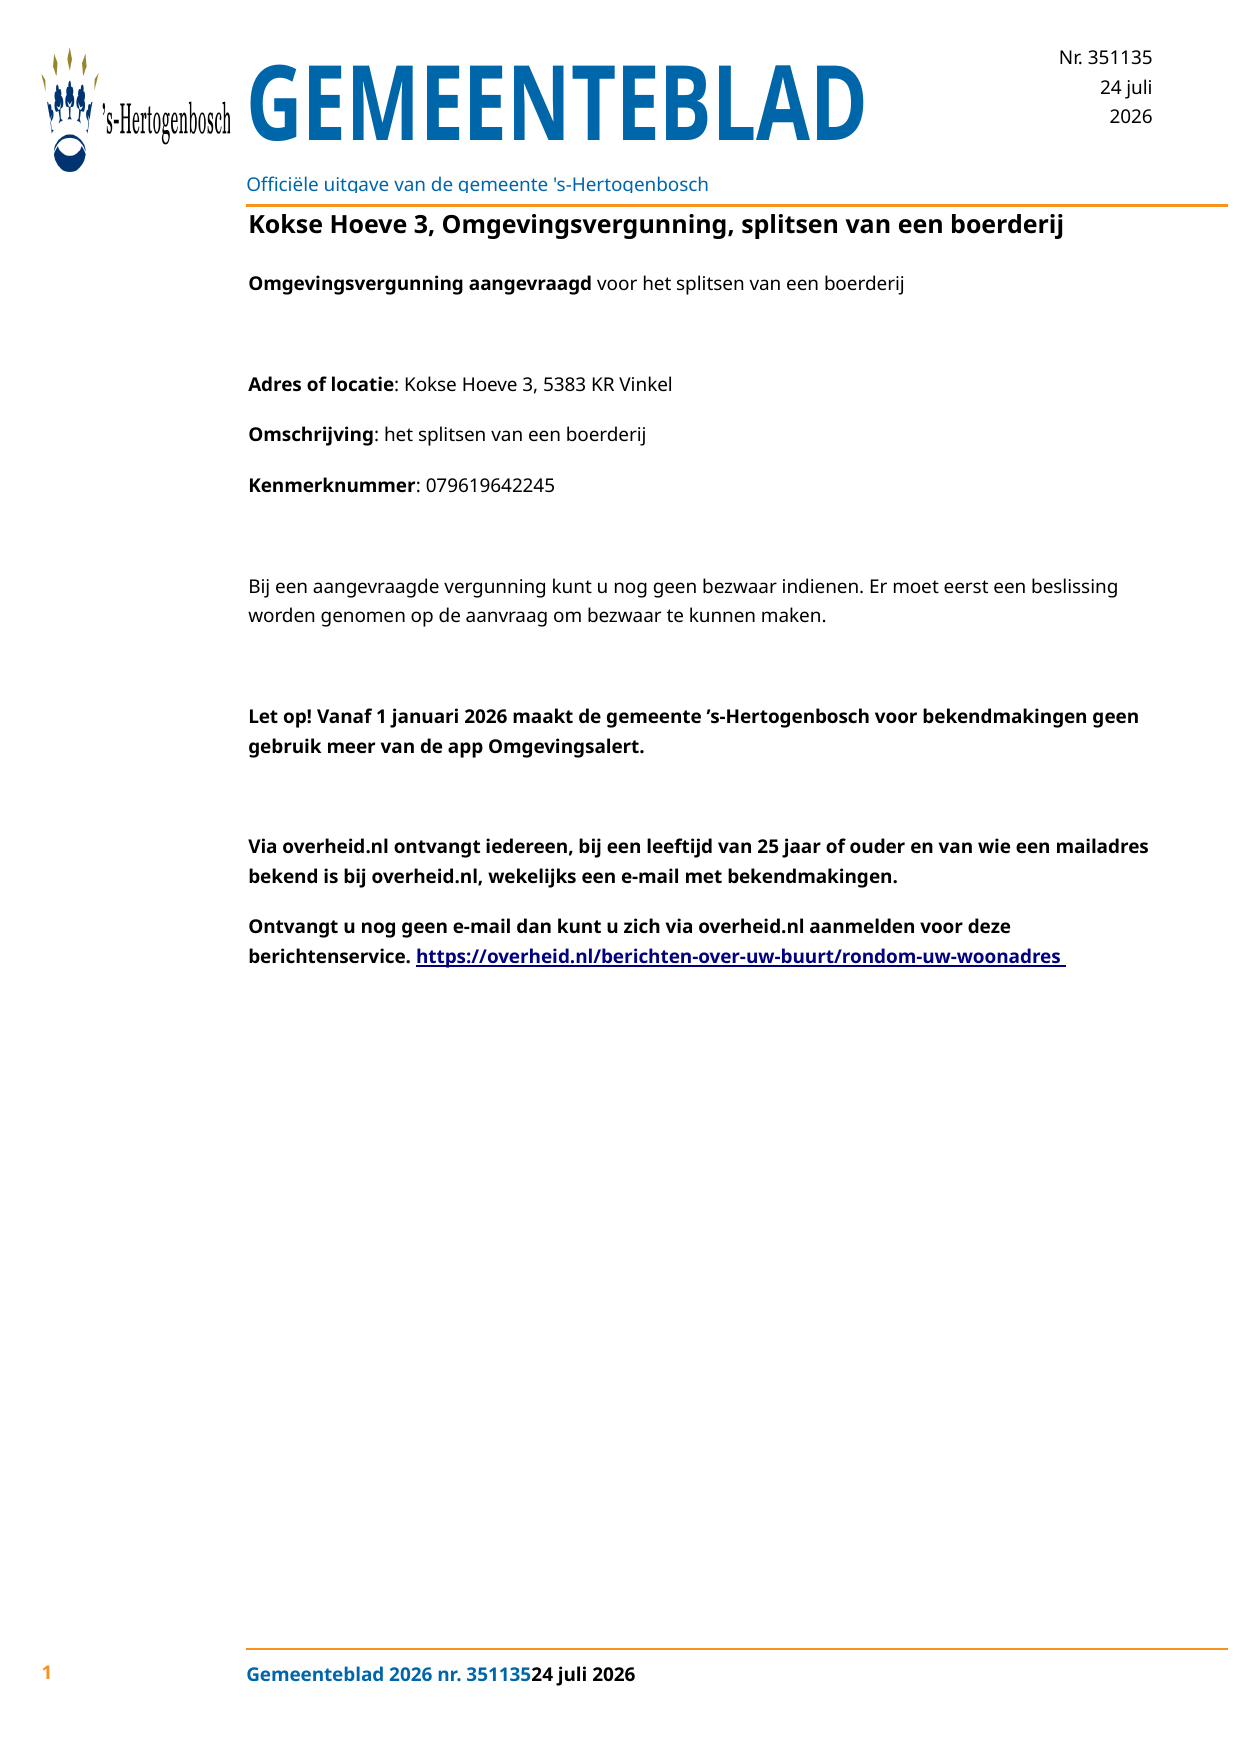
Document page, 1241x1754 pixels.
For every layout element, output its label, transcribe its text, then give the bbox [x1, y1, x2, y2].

text Kenmerknummer: 079619642245 [248, 472, 1152, 498]
text Ontvangt u nog geen e-mail dan kunt u zich via overheid.nl aanmelden voor deze berichtenservice. https://overheid.nl/berichten-over-uw-buurt/rondom-uw-woonadres [248, 914, 1152, 969]
text Via overheid.nl ontvangt iedereen, bij een leeftijd van 25 jaar of ouder en van wie een mailadres bekend is bij overheid.nl, wekelijks een e-mail met bekendmakingen. [248, 834, 1152, 889]
text Omschrijving: het splitsen van een boerderij [248, 422, 1152, 447]
picture [41, 47, 231, 172]
text Kokse Hoeve 3, Omgevingsvergunning, splitsen van een boerderij [248, 207, 1152, 241]
text Adres of locatie: Kokse Hoeve 3, 5383 KR Vinkel [248, 371, 1152, 397]
text Bij een aangevraagde vergunning kunt u nog geen bezwaar indienen. Er moet eerst een beslissing worden genomen op de aanvraag om bezwaar te kunnen maken. [248, 573, 1152, 628]
text Let op! Vanaf 1 januari 2026 maakt de gemeente ’s-Hertogenbosch voor bekendmakingen geen gebruik meer van de app Omgevingsalert. [248, 703, 1152, 758]
text Omgevingsvergunning aangevraagd voor het splitsen van een boerderij [248, 270, 1152, 296]
